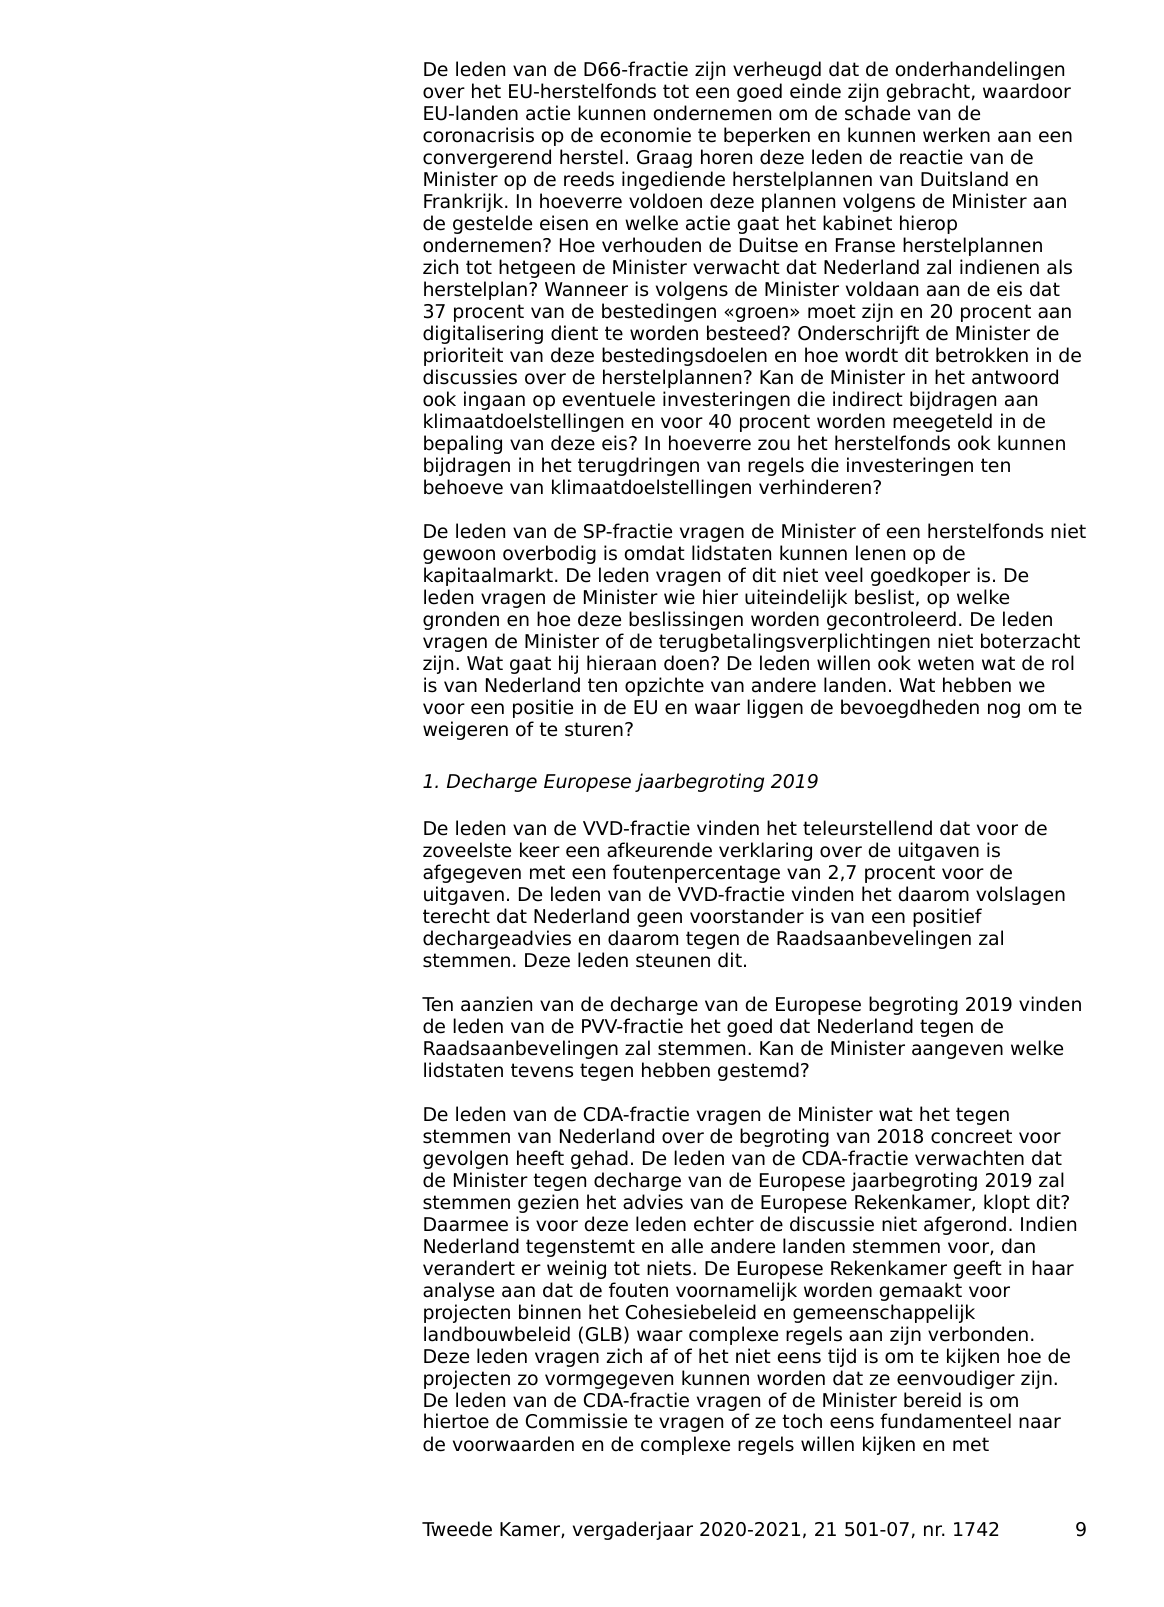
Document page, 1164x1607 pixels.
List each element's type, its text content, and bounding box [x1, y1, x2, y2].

text De leden van de SP-fractie vragen de Minister of een herstelfonds niet gewoon overbodig is omdat lidstaten kunnen lenen op de kapitaalmarkt. De leden vragen of dit niet veel goedkoper is. De leden vragen de Minister wie hier uiteindelijk beslist, op welke gronden en hoe deze beslissingen worden gecontroleerd. De leden vragen de Minister of de terugbetalingsverplichtingen niet boterzacht zijn. Wat gaat hij hieraan doen? De leden willen ook weten wat de rol is van Nederland ten opzichte van andere landen. Wat hebben we voor een positie in de EU en waar liggen de bevoegdheden nog om te weigeren of te sturen? [422, 521, 1087, 741]
text De leden van de CDA-fractie vragen de Minister wat het tegen stemmen van Nederland over de begroting van 2018 concreet voor gevolgen heeft gehad. De leden van de CDA-fractie verwachten dat de Minister tegen decharge van de Europese jaarbegroting 2019 zal stemmen gezien het advies van de Europese Rekenkamer, klopt dit? Daarmee is voor deze leden echter de discussie niet afgerond. Indien Nederland tegenstemt en alle andere landen stemmen voor, dan verandert er weinig tot niets. De Europese Rekenkamer geeft in haar analyse aan dat de fouten voornamelijk worden gemaakt voor projecten binnen het Cohesiebeleid en gemeenschappelijk landbouwbeleid (GLB) waar complexe regels aan zijn verbonden. Deze leden vragen zich af of het niet eens tijd is om te kijken hoe de projecten zo vormgegeven kunnen worden dat ze eenvoudiger zijn. De leden van de CDA-fractie vragen of de Minister bereid is om hiertoe de Commissie te vragen of ze toch eens fundamenteel naar de voorwaarden en de complexe regels willen kijken en met [422, 1104, 1087, 1455]
text De leden van de D66-fractie zijn verheugd dat de onderhandelingen over het EU-herstelfonds tot een goed einde zijn gebracht, waardoor EU-landen actie kunnen ondernemen om de schade van de coronacrisis op de economie te beperken en kunnen werken aan een convergerend herstel. Graag horen deze leden de reactie van de Minister op de reeds ingediende herstelplannen van Duitsland en Frankrijk. In hoeverre voldoen deze plannen volgens de Minister aan de gestelde eisen en welke actie gaat het kabinet hierop ondernemen? Hoe verhouden de Duitse en Franse herstelplannen zich tot hetgeen de Minister verwacht dat Nederland zal indienen als herstelplan? Wanneer is volgens de Minister voldaan aan de eis dat 37 procent van de bestedingen «groen» moet zijn en 20 procent aan digitalisering dient te worden besteed? Onderschrijft de Minister de prioriteit van deze bestedingsdoelen en hoe wordt dit betrokken in de discussies over de herstelplannen? Kan de Minister in het antwoord ook ingaan op eventuele investeringen die indirect bijdragen aan klimaatdoelstellingen en voor 40 procent worden meegeteld in de bepaling van deze eis? In hoeverre zou het herstelfonds ook kunnen bijdragen in het terugdringen van regels die investeringen ten behoeve van klimaatdoelstellingen verhinderen? [422, 59, 1087, 499]
subtitle 1. Decharge Europese jaarbegroting 2019 [422, 771, 1087, 793]
text De leden van de VVD-fractie vinden het teleurstellend dat voor de zoveelste keer een afkeurende verklaring over de uitgaven is afgegeven met een foutenpercentage van 2,7 procent voor de uitgaven. De leden van de VVD-fractie vinden het daarom volslagen terecht dat Nederland geen voorstander is van een positief dechargeadvies en daarom tegen de Raadsaanbevelingen zal stemmen. Deze leden steunen dit. [422, 818, 1087, 971]
text Ten aanzien van de decharge van de Europese begroting 2019 vinden de leden van de PVV-fractie het goed dat Nederland tegen de Raadsaanbevelingen zal stemmen. Kan de Minister aangeven welke lidstaten tevens tegen hebben gestemd? [422, 994, 1087, 1082]
